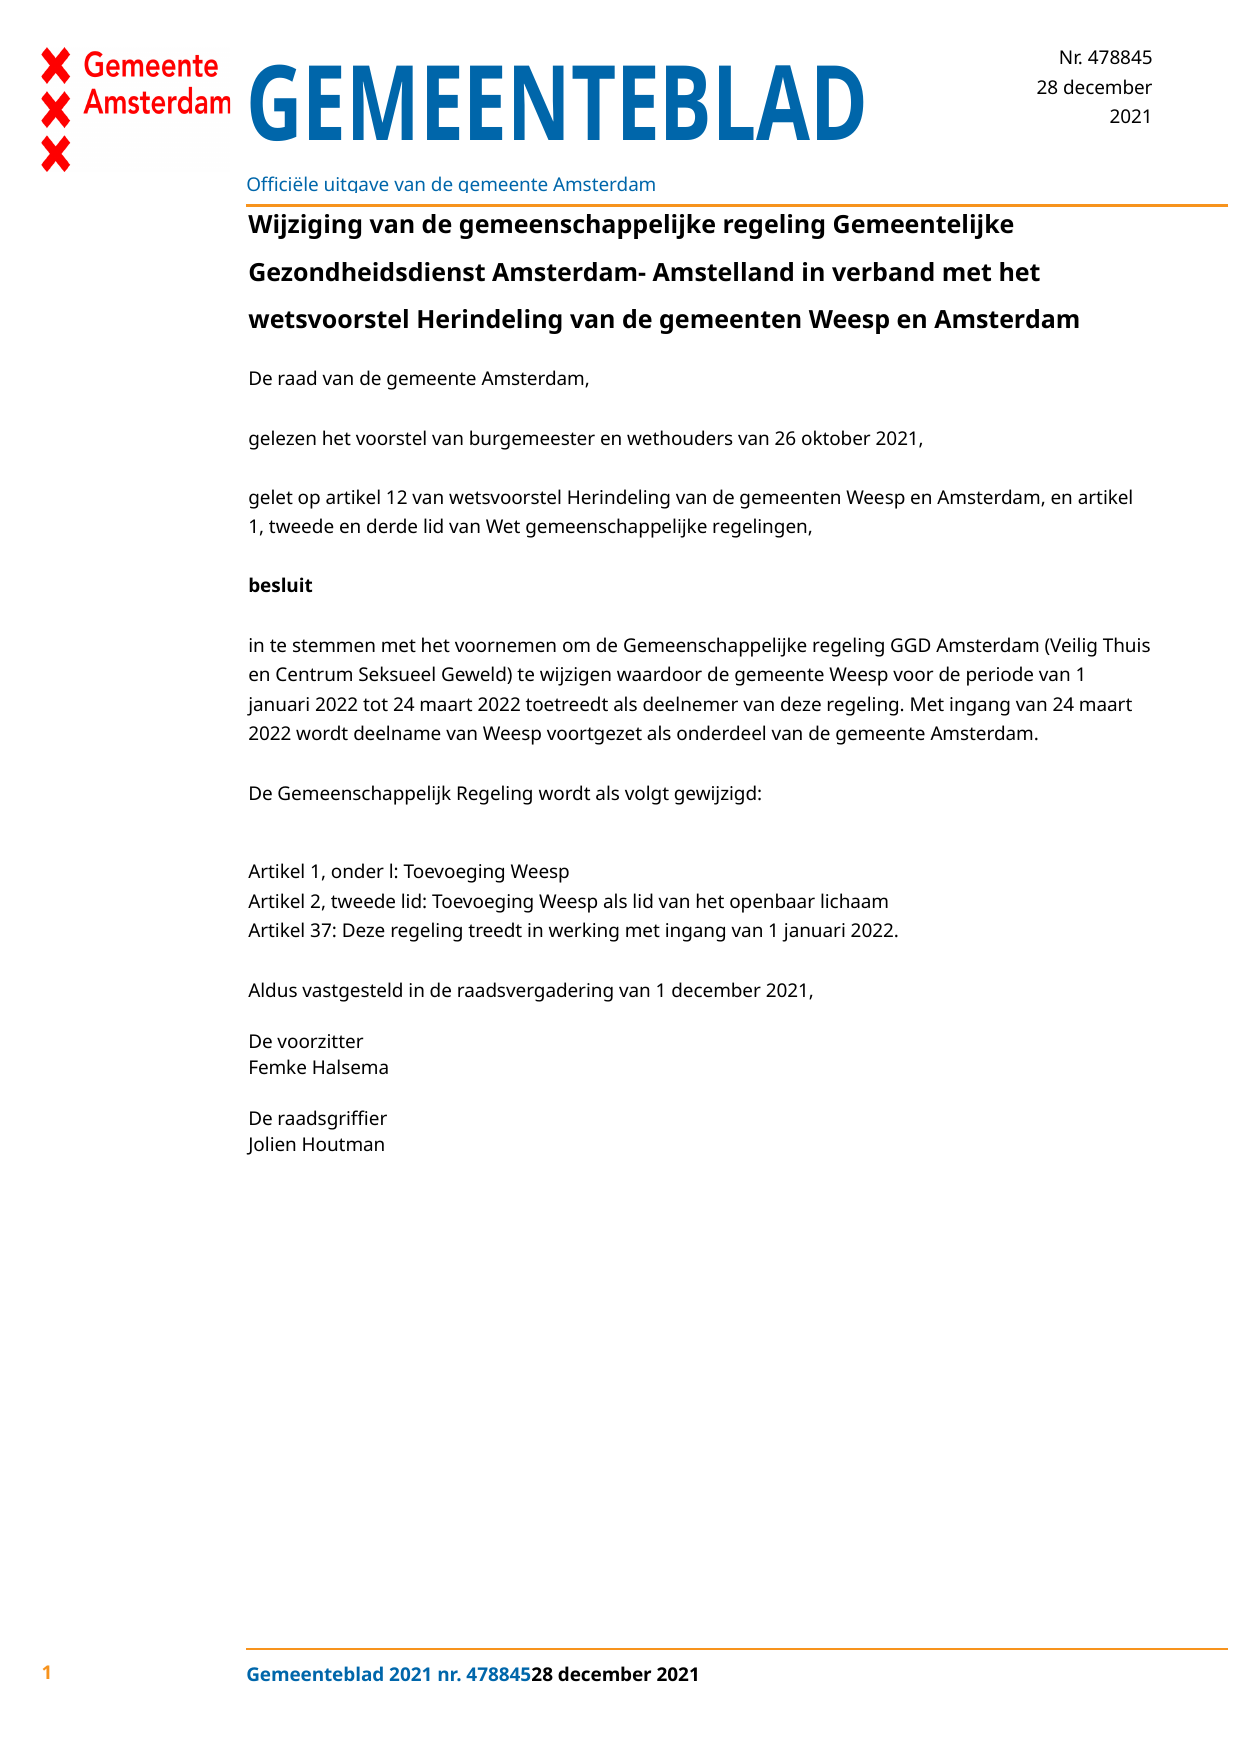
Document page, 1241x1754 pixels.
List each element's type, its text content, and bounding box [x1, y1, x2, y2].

text Artikel 37: Deze regeling treedt in werking met ingang van 1 januari 2022. [248, 918, 1152, 943]
text Artikel 2, tweede lid: Toevoeging Weesp als lid van het openbaar lichaam [248, 888, 1152, 914]
text De voorzitter [248, 1028, 1152, 1054]
text gelezen het voorstel van burgemeester en wethouders van 26 oktober 2021, [248, 425, 1152, 450]
text De raadsgriffier [248, 1106, 1152, 1131]
text gelet op artikel 12 van wetsvoorstel Herindeling van de gemeenten Weesp en Amsterdam, en artikel 1, tweede en derde lid van Wet gemeenschappelijke regelingen, [248, 484, 1152, 539]
text De Gemeenschappelijk Regeling wordt als volgt gewijzigd: [248, 780, 1152, 805]
text Femke Halsema [248, 1054, 1152, 1080]
text Wijziging van de gemeenschappelijke regeling Gemeentelijke Gezondheidsdienst Amsterdam- Amstelland in verband met het wetsvoorstel Herindeling van de gemeenten Weesp en Amsterdam [248, 207, 1152, 336]
text Aldus vastgesteld in de raadsvergadering van 1 december 2021, [248, 977, 1152, 1003]
text besluit [248, 573, 1152, 598]
text in te stemmen met het voornemen om de Gemeenschappelijke regeling GGD Amsterdam (Veilig Thuis en Centrum Seksueel Geweld) te wijzigen waardoor de gemeente Weesp voor de periode van 1 januari 2022 tot 24 maart 2022 toetreedt als deelnemer van deze regeling. Met ingang van 24 maart 2022 wordt deelname van Weesp voortgezet als onderdeel van de gemeente Amsterdam. [248, 632, 1152, 746]
picture [41, 47, 231, 172]
text Jolien Houtman [248, 1131, 1152, 1157]
text De raad van de gemeente Amsterdam, [248, 366, 1152, 391]
text Artikel 1, onder l: Toevoeging Weesp [248, 858, 1152, 884]
